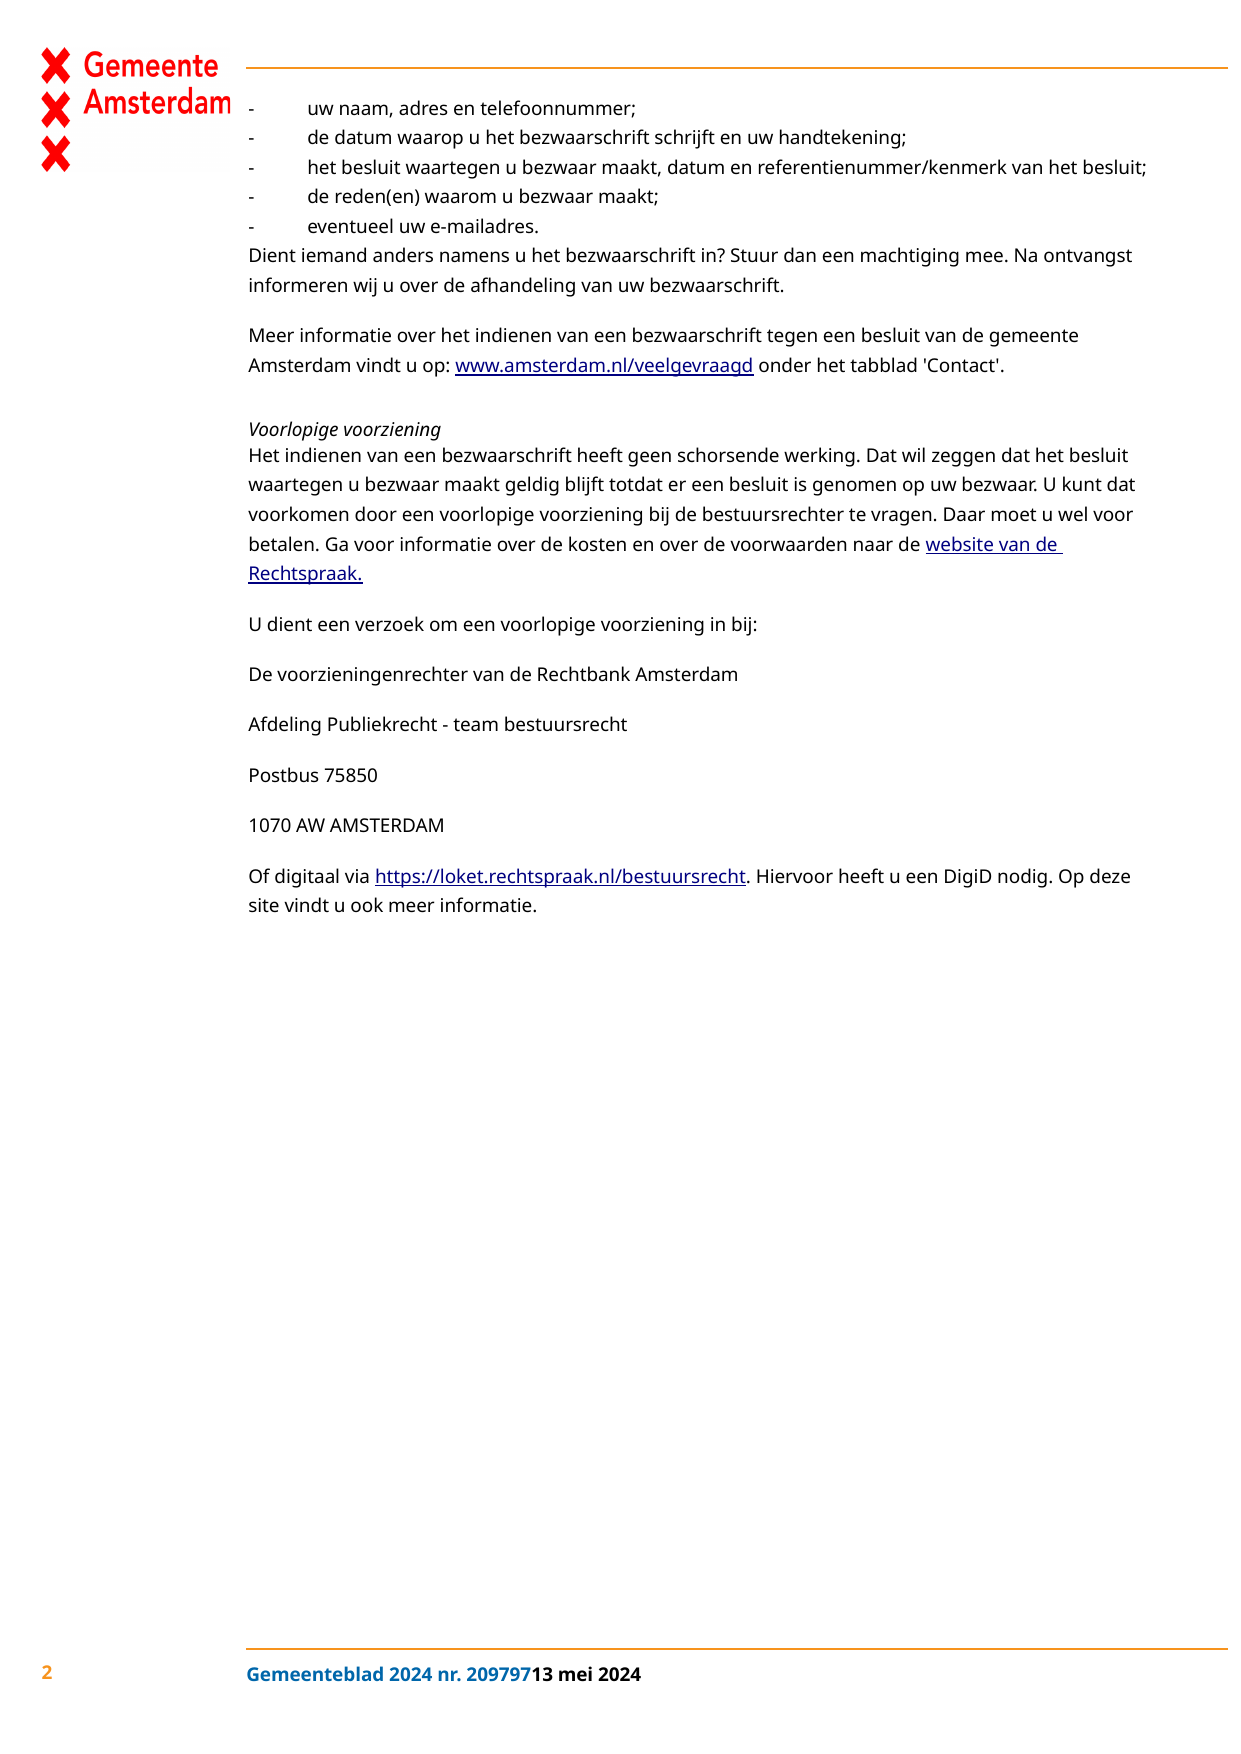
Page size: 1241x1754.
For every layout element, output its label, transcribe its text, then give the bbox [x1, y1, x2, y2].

text U dient een verzoek om een voorlopige voorziening in bij: [248, 611, 1152, 636]
list de datum waarop u het bezwaarschrift schrijft en uw handtekening; [248, 124, 1152, 150]
list eventueel uw e-mailadres. [248, 213, 1152, 239]
text De voorzieningenrechter van de Rechtbank Amsterdam [248, 661, 1152, 687]
text Voorlopige voorziening [248, 416, 1152, 442]
text Het indienen van een bezwaarschrift heeft geen schorsende werking. Dat wil zeggen dat het besluit waartegen u bezwaar maakt geldig blijft totdat er een besluit is genomen op uw bezwaar. U kunt dat voorkomen door een voorlopige voorziening bij de bestuursrechter te vragen. Daar moet u wel voor betalen. Ga voor informatie over de kosten en over de voorwaarden naar de website van de Rechtspraak. [248, 442, 1152, 586]
text Postbus 75850 [248, 762, 1152, 788]
list het besluit waartegen u bezwaar maakt, datum en referentienummer/kenmerk van het besluit; [248, 154, 1152, 180]
picture [41, 47, 231, 172]
text 1070 AW AMSTERDAM [248, 812, 1152, 838]
list de reden(en) waarom u bezwaar maakt; [248, 183, 1152, 209]
text Meer informatie over het indienen van een bezwaarschrift tegen een besluit van de gemeente Amsterdam vindt u op: www.amsterdam.nl/veelgevraagd onder het tabblad 'Contact'. [248, 323, 1152, 378]
list uw naam, adres en telefoonnummer; [248, 95, 1152, 121]
text Dient iemand anders namens u het bezwaarschrift in? Stuur dan een machtiging mee. Na ontvangst informeren wij u over de afhandeling van uw bezwaarschrift. [248, 243, 1152, 298]
text Afdeling Publiekrecht - team bestuursrecht [248, 712, 1152, 737]
text Of digitaal via https://loket.rechtspraak.nl/bestuursrecht. Hiervoor heeft u een DigiD nodig. Op deze site vindt u ook meer informatie. [248, 863, 1152, 918]
